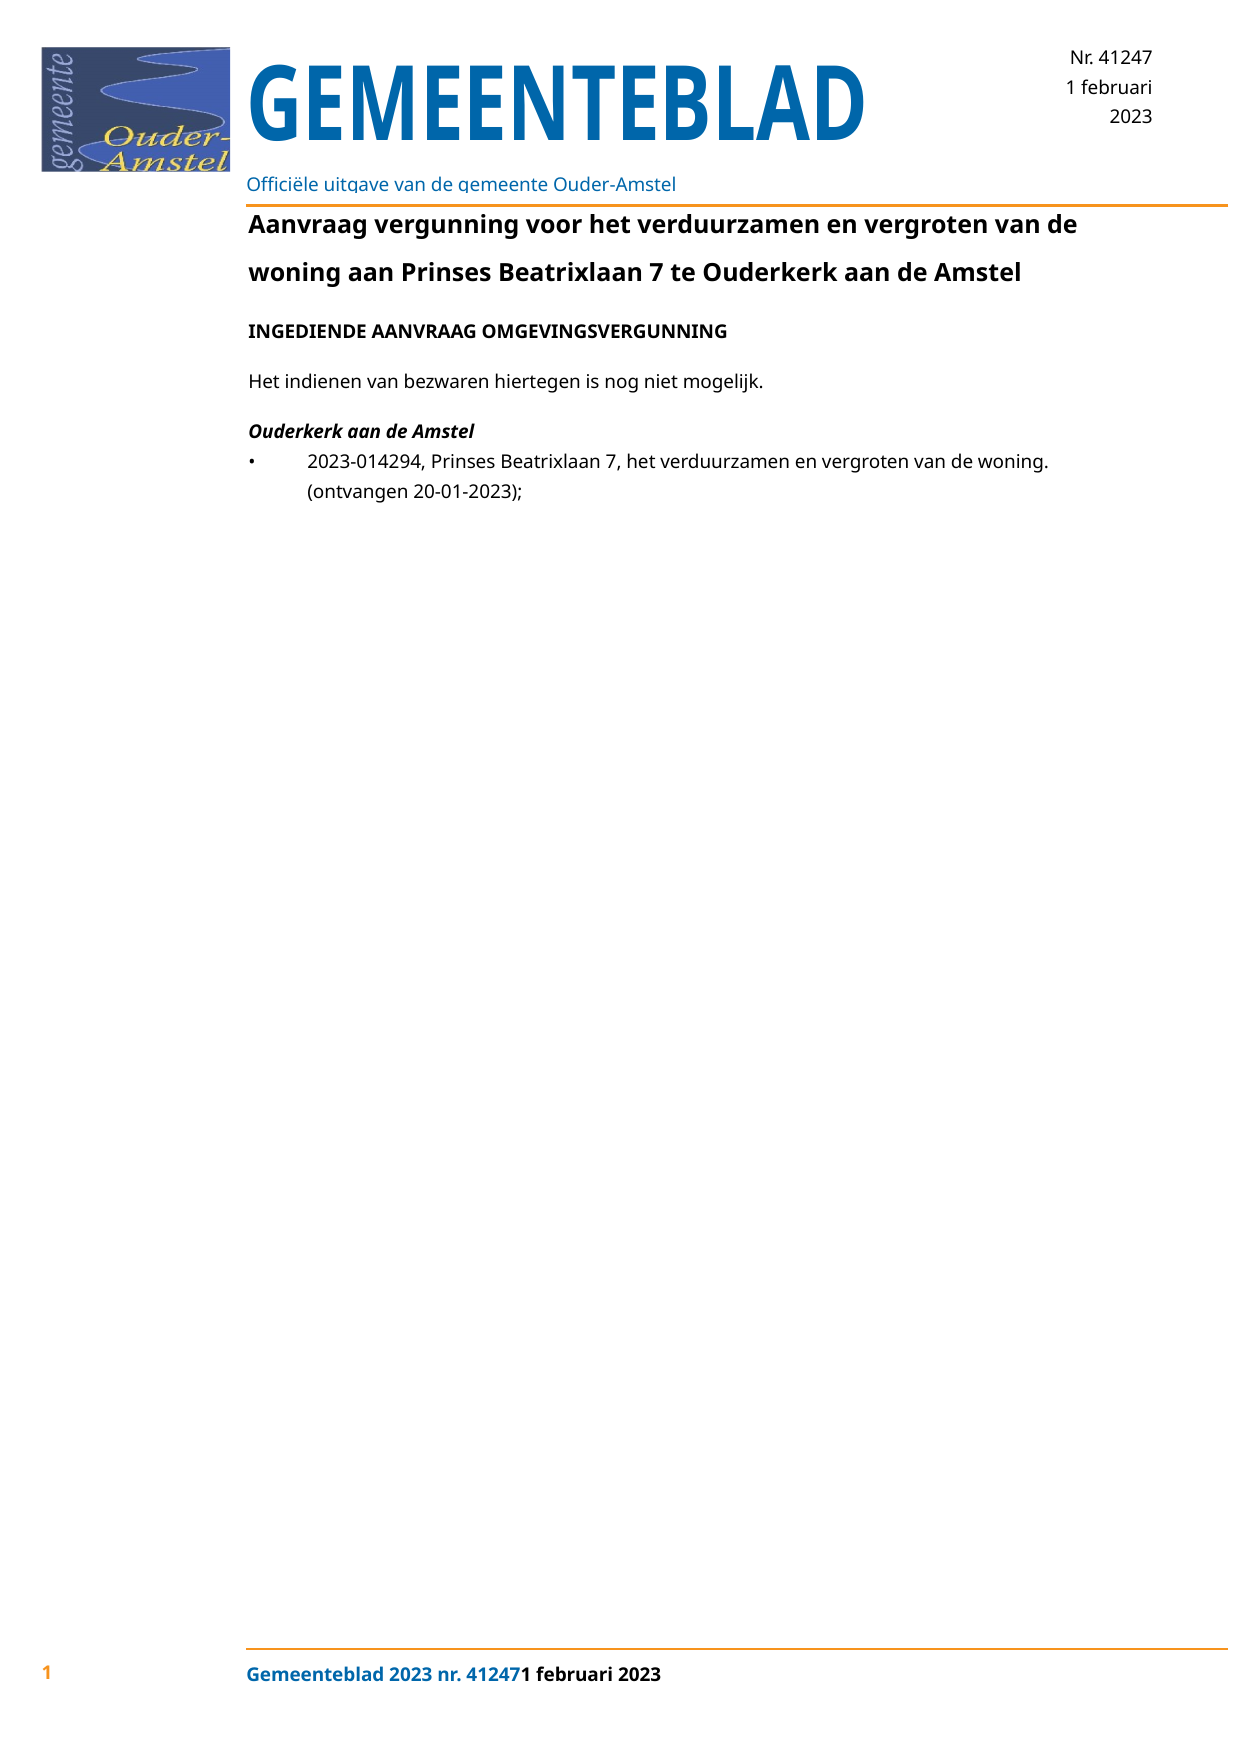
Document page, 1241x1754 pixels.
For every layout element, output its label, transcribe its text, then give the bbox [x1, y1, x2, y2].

text Aanvraag vergunning voor het verduurzamen en vergroten van de woning aan Prinses Beatrixlaan 7 te Ouderkerk aan de Amstel [248, 207, 1152, 288]
text Het indienen van bezwaren hiertegen is nog niet mogelijk. [248, 368, 1152, 394]
list 2023-014294, Prinses Beatrixlaan 7, het verduurzamen en vergroten van de woning. (ontvangen 20-01-2023); [248, 448, 1152, 504]
text Ouderkerk aan de Amstel [248, 419, 1152, 444]
text INGEDIENDE AANVRAAG OMGEVINGSVERGUNNING [248, 318, 1152, 344]
picture [41, 47, 231, 172]
